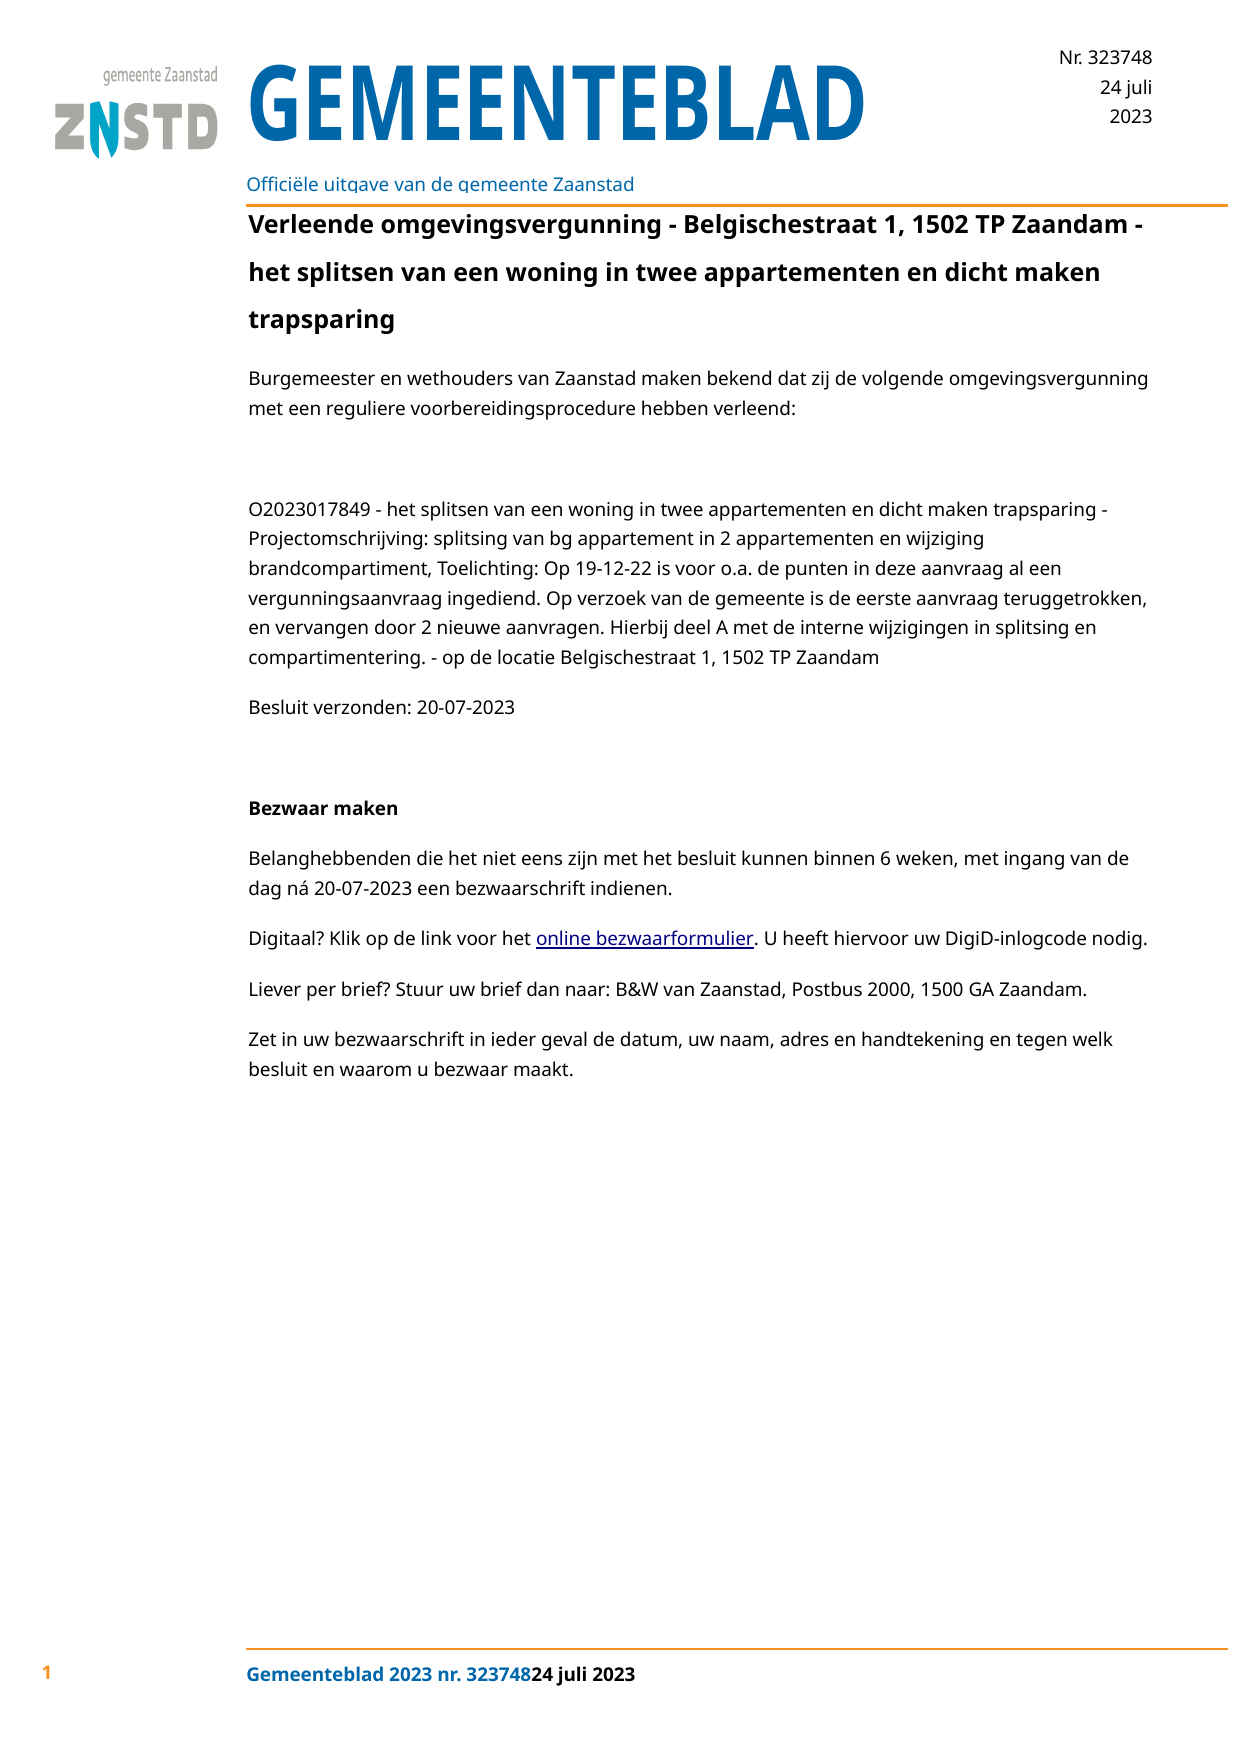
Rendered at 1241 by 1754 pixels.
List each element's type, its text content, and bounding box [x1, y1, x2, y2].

text Belanghebbenden die het niet eens zijn met het besluit kunnen binnen 6 weken, met ingang van de dag ná 20-07-2023 een bezwaarschrift indienen. [248, 846, 1152, 901]
text Bezwaar maken [248, 795, 1152, 821]
picture [41, 47, 231, 172]
text Liever per brief? Stuur uw brief dan naar: B&W van Zaanstad, Postbus 2000, 1500 GA Zaandam. [248, 976, 1152, 1002]
text Verleende omgevingsvergunning - Belgischestraat 1, 1502 TP Zaandam - het splitsen van een woning in twee appartementen en dicht maken trapsparing [248, 207, 1152, 336]
text Zet in uw bezwaarschrift in ieder geval de datum, uw naam, adres en handtekening en tegen welk besluit en waarom u bezwaar maakt. [248, 1026, 1152, 1082]
text Digitaal? Klik op de link voor het online bezwaarformulier. U heeft hiervoor uw DigiD-inlogcode nodig. [248, 926, 1152, 951]
text Besluit verzonden: 20-07-2023 [248, 694, 1152, 720]
text O2023017849 - het splitsen van een woning in twee appartementen en dicht maken trapsparing - Projectomschrijving: splitsing van bg appartement in 2 appartementen en wijziging brandcompartiment, Toelichting: Op 19-12-22 is voor o.a. de punten in deze aanvraag al een vergunningsaanvraag ingediend. Op verzoek van de gemeente is de eerste aanvraag teruggetrokken, en vervangen door 2 nieuwe aanvragen. Hierbij deel A met de interne wijzigingen in splitsing en compartimentering. - op de locatie Belgischestraat 1, 1502 TP Zaandam [248, 496, 1152, 669]
text Burgemeester en wethouders van Zaanstad maken bekend dat zij de volgende omgevingsvergunning met een reguliere voorbereidingsprocedure hebben verleend: [248, 366, 1152, 421]
